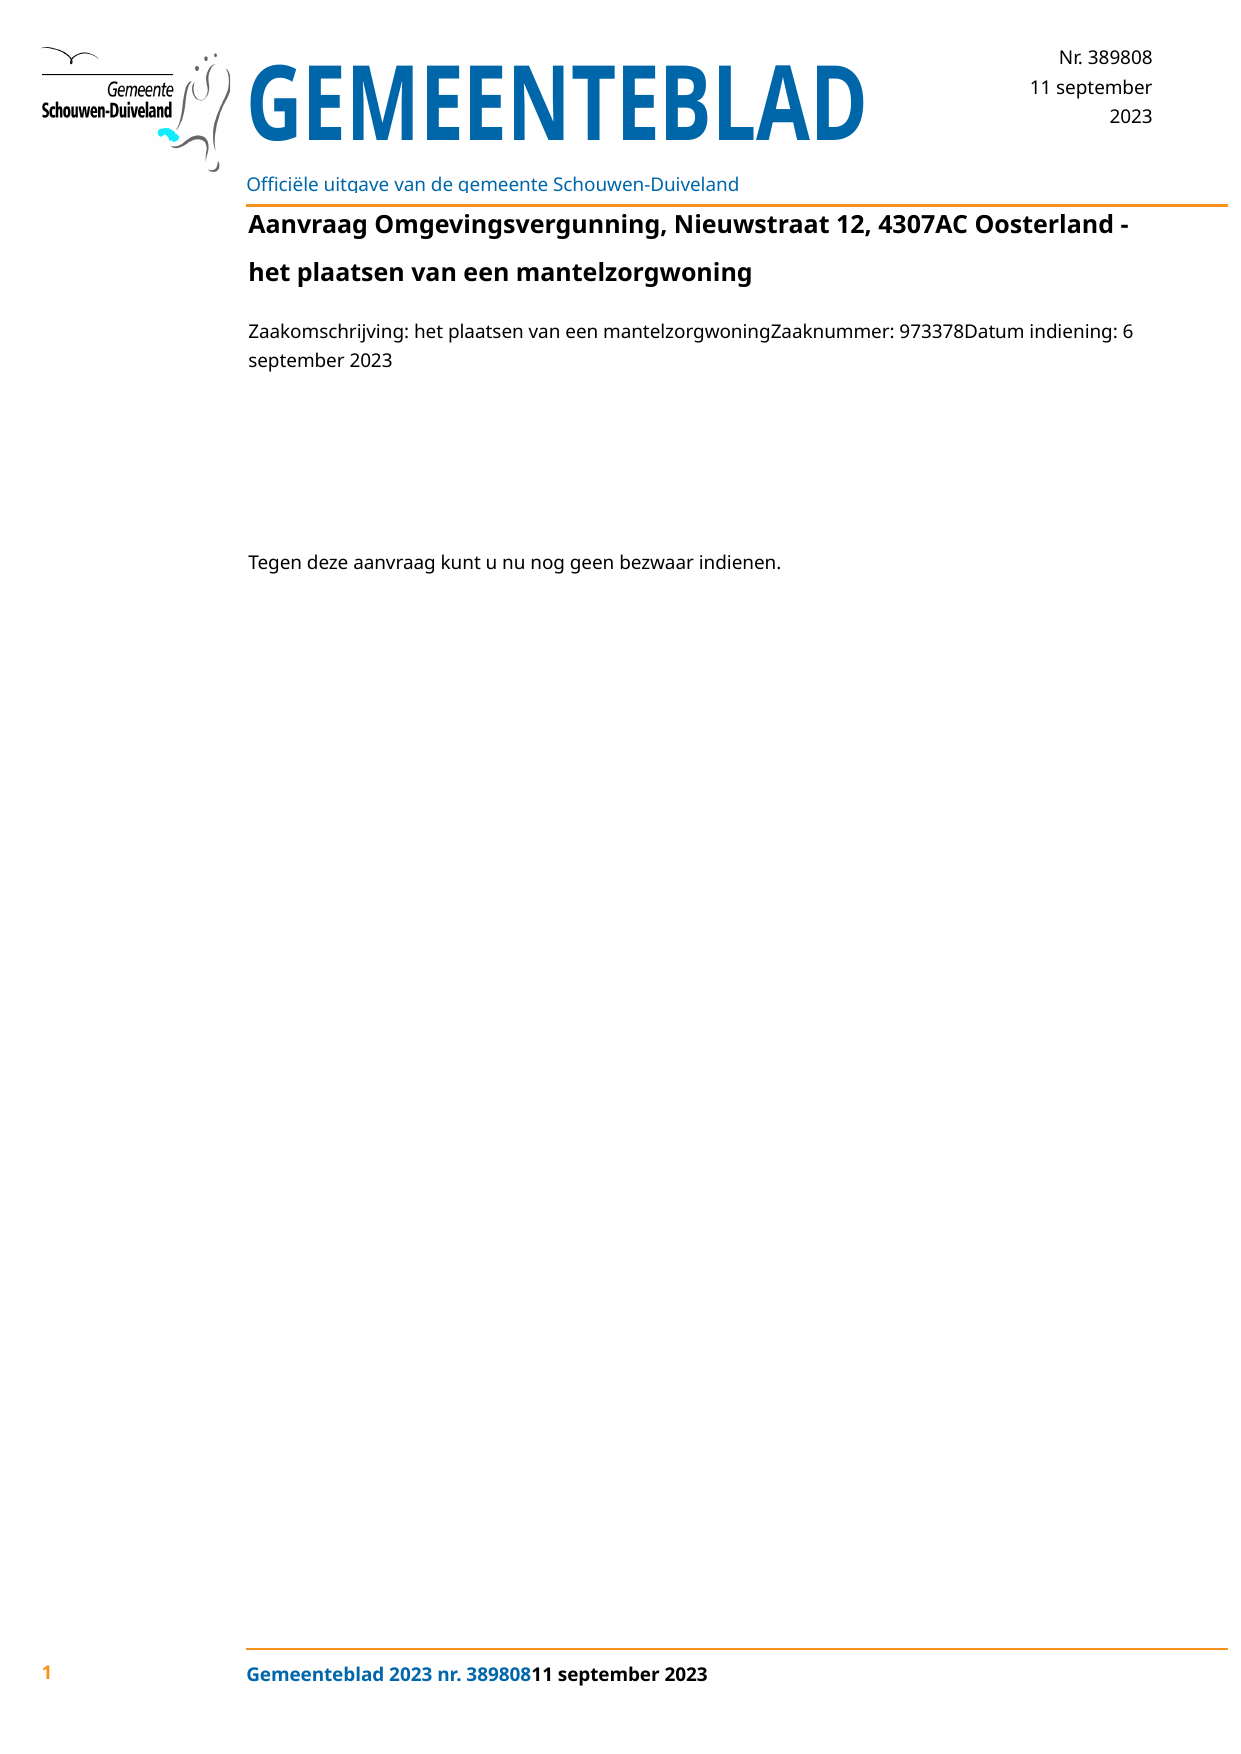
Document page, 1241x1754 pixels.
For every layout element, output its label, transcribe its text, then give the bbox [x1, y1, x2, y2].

text Zaakomschrijving: het plaatsen van een mantelzorgwoningZaaknummer: 973378Datum indiening: 6 september 2023 [248, 318, 1152, 373]
text Aanvraag Omgevingsvergunning, Nieuwstraat 12, 4307AC Oosterland - het plaatsen van een mantelzorgwoning [248, 207, 1152, 288]
picture [41, 47, 231, 172]
text Tegen deze aanvraag kunt u nu nog geen bezwaar indienen. [248, 549, 1152, 575]
